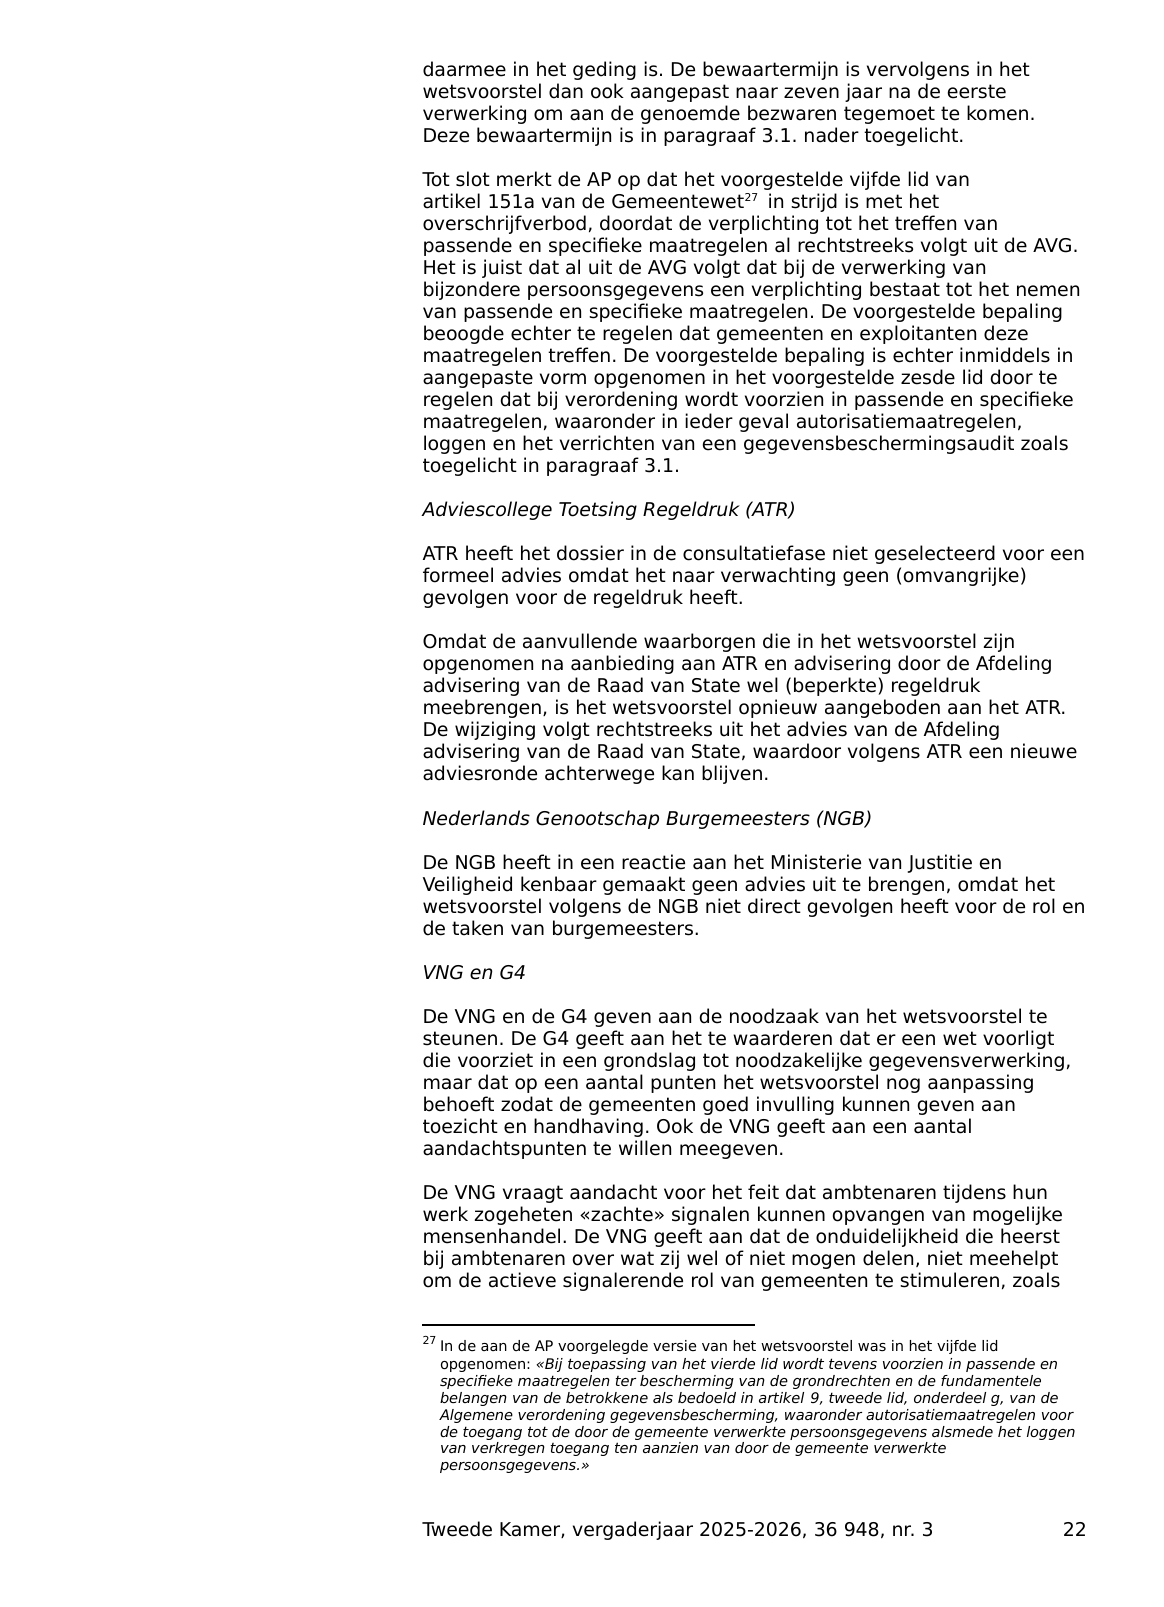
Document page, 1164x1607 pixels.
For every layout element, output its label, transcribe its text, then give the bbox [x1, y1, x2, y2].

subtitle Adviescollege Toetsing Regeldruk (ATR) [422, 499, 1087, 521]
text De NGB heeft in een reactie aan het Ministerie van Justitie en Veiligheid kenbaar gemaakt geen advies uit te brengen, omdat het wetsvoorstel volgens de NGB niet direct gevolgen heeft voor de rol en de taken van burgemeesters. [422, 852, 1087, 939]
text ATR heeft het dossier in de consultatiefase niet geselecteerd voor een formeel advies omdat het naar verwachting geen (omvangrijke) gevolgen voor de regeldruk heeft. [422, 543, 1087, 609]
text In de aan de AP voorgelegde versie van het wetsvoorstel was in het vijfde lid opgenomen: «Bij toepassing van het vierde lid wordt tevens voorzien in passende en specifieke maatregelen ter bescherming van de grondrechten en de fundamentele belangen van de betrokkene als bedoeld in artikel 9, tweede lid, onderdeel g, van de Algemene verordening gegevensbescherming, waaronder autorisatiemaatregelen voor de toegang tot de door de gemeente verwerkte persoonsgegevens alsmede het loggen van verkregen toegang ten aanzien van door de gemeente verwerkte persoonsgegevens.» [422, 1334, 1087, 1474]
text Omdat de aanvullende waarborgen die in het wetsvoorstel zijn opgenomen na aanbieding aan ATR en advisering door de Afdeling advisering van de Raad van State wel (beperkte) regeldruk meebrengen, is het wetsvoorstel opnieuw aangeboden aan het ATR. De wijziging volgt rechtstreeks uit het advies van de Afdeling advisering van de Raad van State, waardoor volgens ATR een nieuwe adviesronde achterwege kan blijven. [422, 631, 1087, 785]
text daarmee in het geding is. De bewaartermijn is vervolgens in het wetsvoorstel dan ook aangepast naar zeven jaar na de eerste verwerking om aan de genoemde bezwaren tegemoet te komen. Deze bewaartermijn is in paragraaf 3.1. nader toegelicht. [422, 59, 1087, 147]
text Tot slot merkt de AP op dat het voorgestelde vijfde lid van artikel 151a van de Gemeentewet in strijd is met het overschrijfverbod, doordat de verplichting tot het treffen van passende en specifieke maatregelen al rechtstreeks volgt uit de AVG. Het is juist dat al uit de AVG volgt dat bij de verwerking van bijzondere persoonsgegevens een verplichting bestaat tot het nemen van passende en specifieke maatregelen. De voorgestelde bepaling beoogde echter te regelen dat gemeenten en exploitanten deze maatregelen treffen. De voorgestelde bepaling is echter inmiddels in aangepaste vorm opgenomen in het voorgestelde zesde lid door te regelen dat bij verordening wordt voorzien in passende en specifieke maatregelen, waaronder in ieder geval autorisatiemaatregelen, loggen en het verrichten van een gegevensbeschermingsaudit zoals toegelicht in paragraaf 3.1. [422, 169, 1087, 477]
subtitle VNG en G4 [422, 962, 1087, 984]
text De VNG en de G4 geven aan de noodzaak van het wetsvoorstel te steunen. De G4 geeft aan het te waarderen dat er een wet voorligt die voorziet in een grondslag tot noodzakelijke gegevensverwerking, maar dat op een aantal punten het wetsvoorstel nog aanpassing behoeft zodat de gemeenten goed invulling kunnen geven aan toezicht en handhaving. Ook de VNG geeft aan een aantal aandachtspunten te willen meegeven. [422, 1006, 1087, 1160]
text De VNG vraagt aandacht voor het feit dat ambtenaren tijdens hun werk zogeheten «zachte» signalen kunnen opvangen van mogelijke mensenhandel. De VNG geeft aan dat de onduidelijkheid die heerst bij ambtenaren over wat zij wel of niet mogen delen, niet meehelpt om de actieve signalerende rol van gemeenten te stimuleren, zoals [422, 1182, 1087, 1292]
subtitle Nederlands Genootschap Burgemeesters (NGB) [422, 807, 1087, 829]
